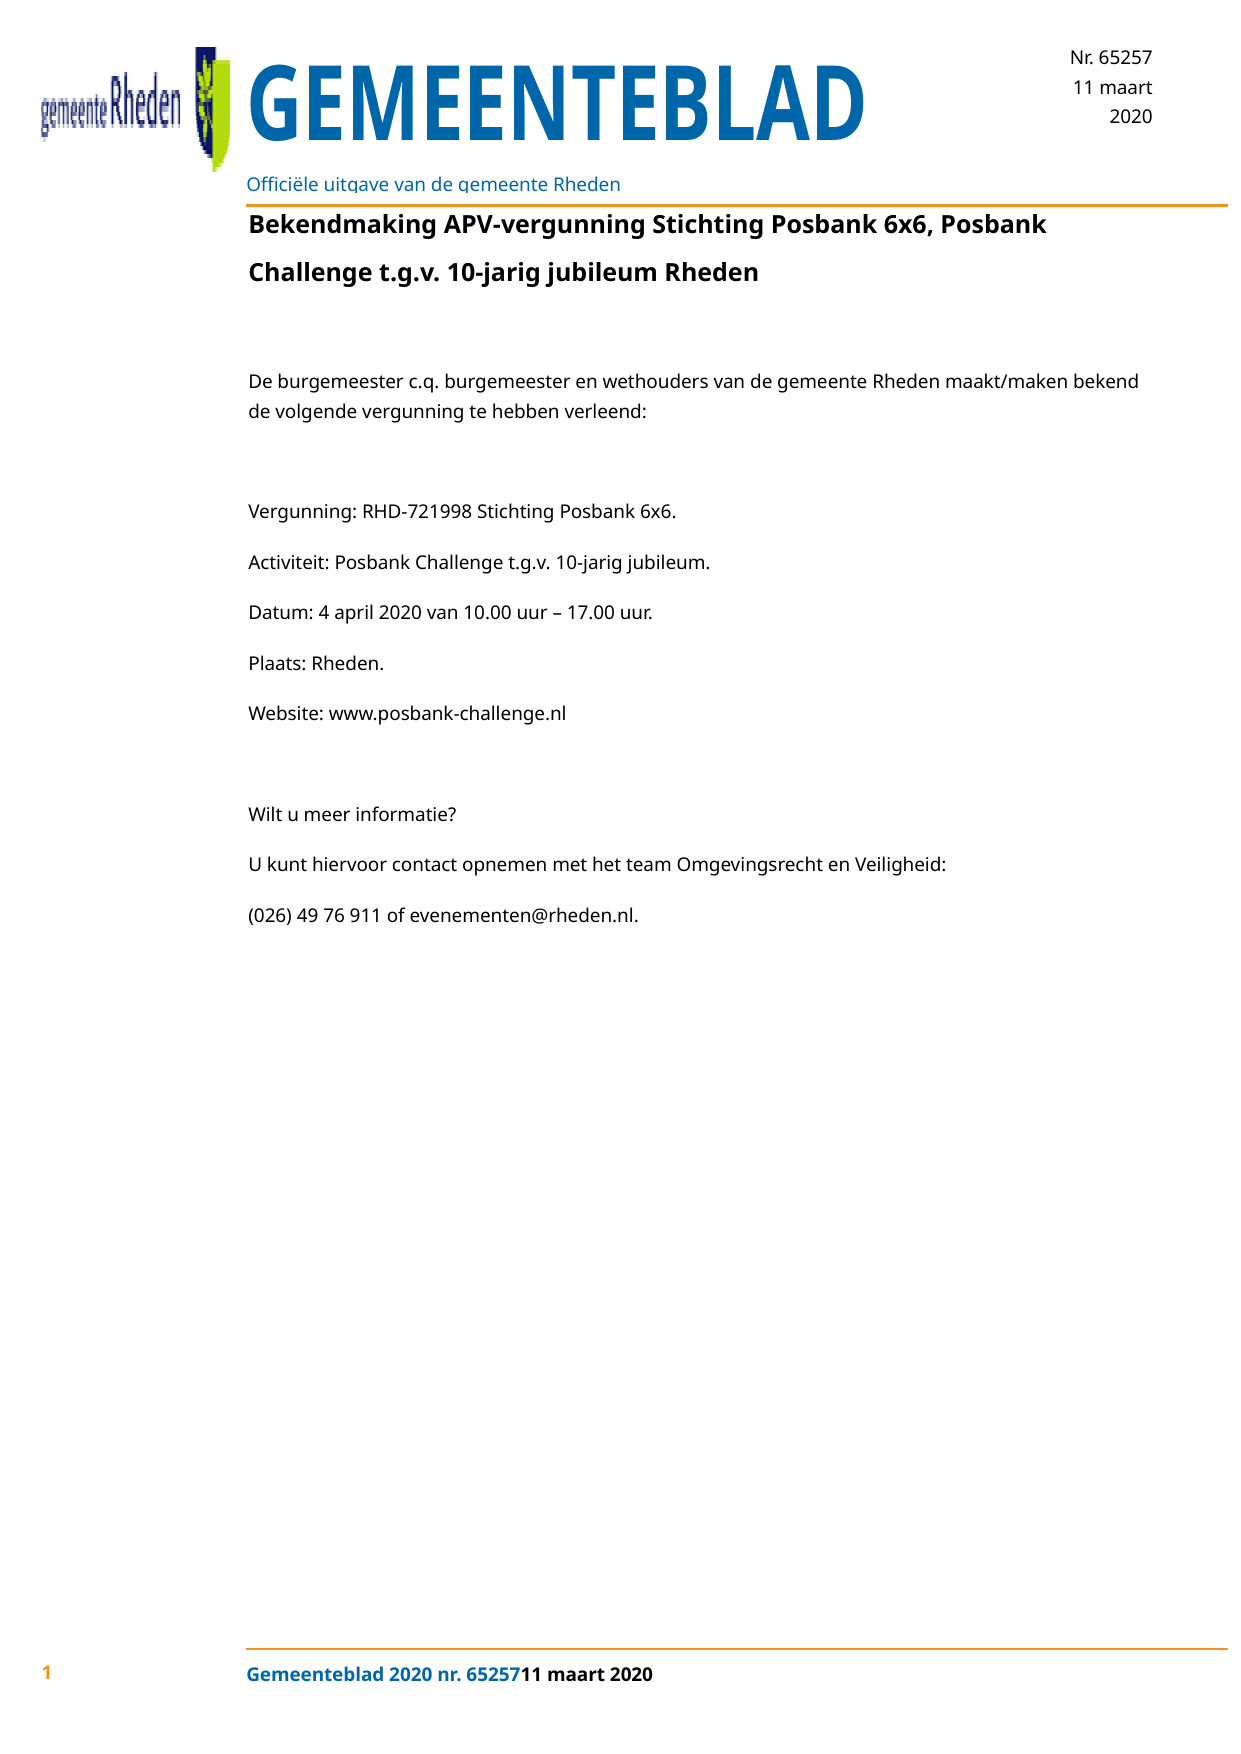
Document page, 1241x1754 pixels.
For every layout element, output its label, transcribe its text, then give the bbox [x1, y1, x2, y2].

text (026) 49 76 911 of evenementen@rheden.nl. [248, 902, 1152, 928]
text Wilt u meer informatie? [248, 801, 1152, 827]
text Vergunning: RHD-721998 Stichting Posbank 6x6. [248, 499, 1152, 524]
text Activiteit: Posbank Challenge t.g.v. 10-jarig jubileum. [248, 549, 1152, 575]
text De burgemeester c.q. burgemeester en wethouders van de gemeente Rheden maakt/maken bekend de volgende vergunning te hebben verleend: [248, 368, 1152, 424]
text Plaats: Rheden. [248, 650, 1152, 676]
text Website: www.posbank-challenge.nl [248, 700, 1152, 726]
text Datum: 4 april 2020 van 10.00 uur – 17.00 uur. [248, 599, 1152, 625]
picture [41, 47, 231, 172]
text U kunt hiervoor contact opnemen met het team Omgevingsrecht en Veiligheid: [248, 852, 1152, 877]
text Bekendmaking APV-vergunning Stichting Posbank 6x6, Posbank Challenge t.g.v. 10-jarig jubileum Rheden [248, 207, 1152, 288]
